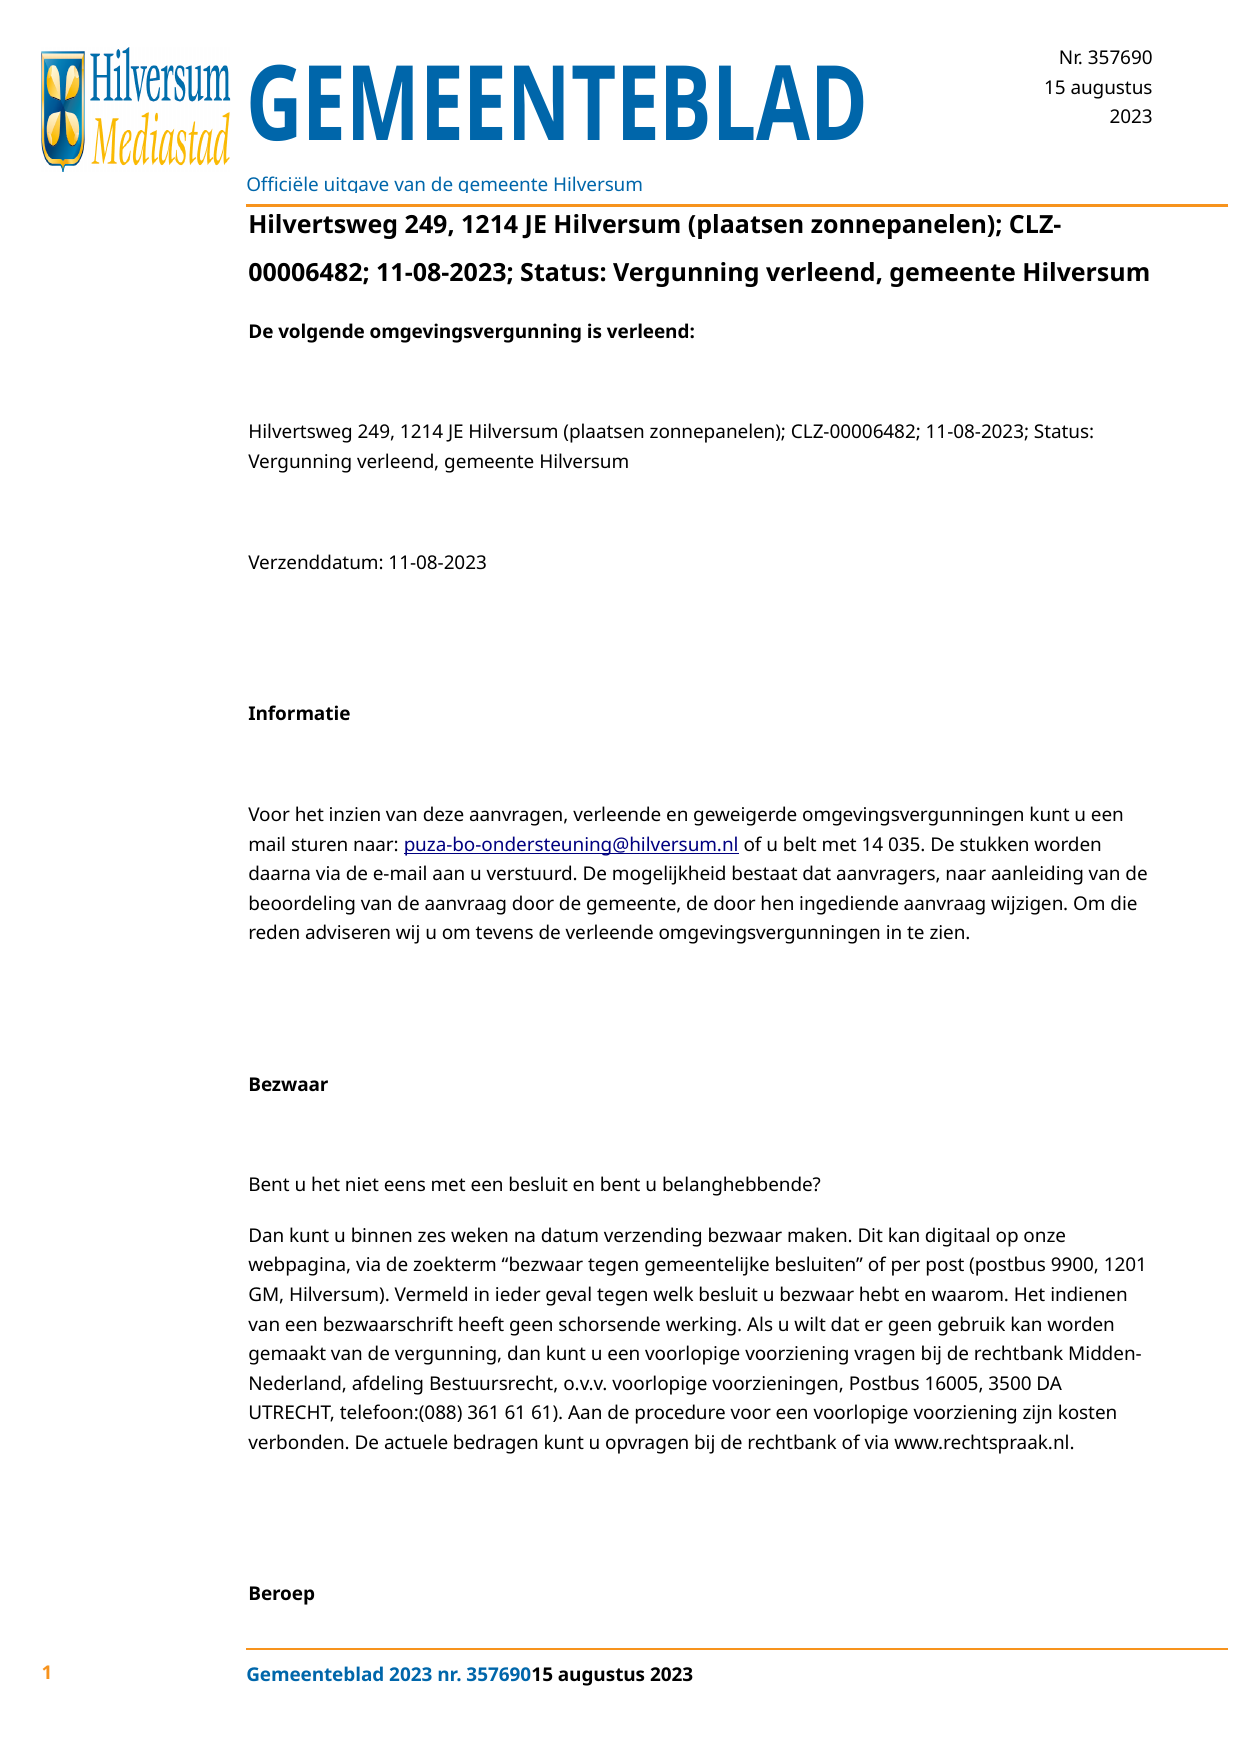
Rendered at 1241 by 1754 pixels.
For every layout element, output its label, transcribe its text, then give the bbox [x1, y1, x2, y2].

text Hilvertsweg 249, 1214 JE Hilversum (plaatsen zonnepanelen); CLZ-00006482; 11-08-2023; Status: Vergunning verleend, gemeente Hilversum [248, 419, 1152, 474]
text Hilvertsweg 249, 1214 JE Hilversum (plaatsen zonnepanelen); CLZ-00006482; 11-08-2023; Status: Vergunning verleend, gemeente Hilversum [248, 207, 1152, 288]
text Dan kunt u binnen zes weken na datum verzending bezwaar maken. Dit kan digitaal op onze webpagina, via de zoekterm “bezwaar tegen gemeentelijke besluiten” of per post (postbus 9900, 1201 GM, Hilversum). Vermeld in ieder geval tegen welk besluit u bezwaar hebt en waarom. Het indienen van een bezwaarschrift heeft geen schorsende werking. Als u wilt dat er geen gebruik kan worden gemaakt van de vergunning, dan kunt u een voorlopige voorziening vragen bij de rechtbank Midden-Nederland, afdeling Bestuursrecht, o.v.v. voorlopige voorzieningen, Postbus 16005, 3500 DA UTRECHT, telefoon:(088) 361 61 61). Aan de procedure voor een voorlopige voorziening zijn kosten verbonden. De actuele bedragen kunt u opvragen bij de rechtbank of via www.rechtspraak.nl. [248, 1222, 1152, 1455]
text Voor het inzien van deze aanvragen, verleende en geweigerde omgevingsvergunningen kunt u een mail sturen naar: puza-bo-ondersteuning@hilversum.nl of u belt met 14 035. De stukken worden daarna via de e-mail aan u verstuurd. De mogelijkheid bestaat dat aanvragers, naar aanleiding van de beoordeling van de aanvraag door de gemeente, de door hen ingediende aanvraag wijzigen. Om die reden adviseren wij u om tevens de verleende omgevingsvergunningen in te zien. [248, 801, 1152, 945]
text Verzenddatum: 11-08-2023 [248, 549, 1152, 575]
text Informatie [248, 700, 1152, 726]
text Bent u het niet eens met een besluit en bent u belanghebbende? [248, 1172, 1152, 1197]
picture [41, 47, 231, 172]
text Bezwaar [248, 1071, 1152, 1097]
text Beroep [248, 1580, 1152, 1606]
text De volgende omgevingsvergunning is verleend: [248, 318, 1152, 344]
